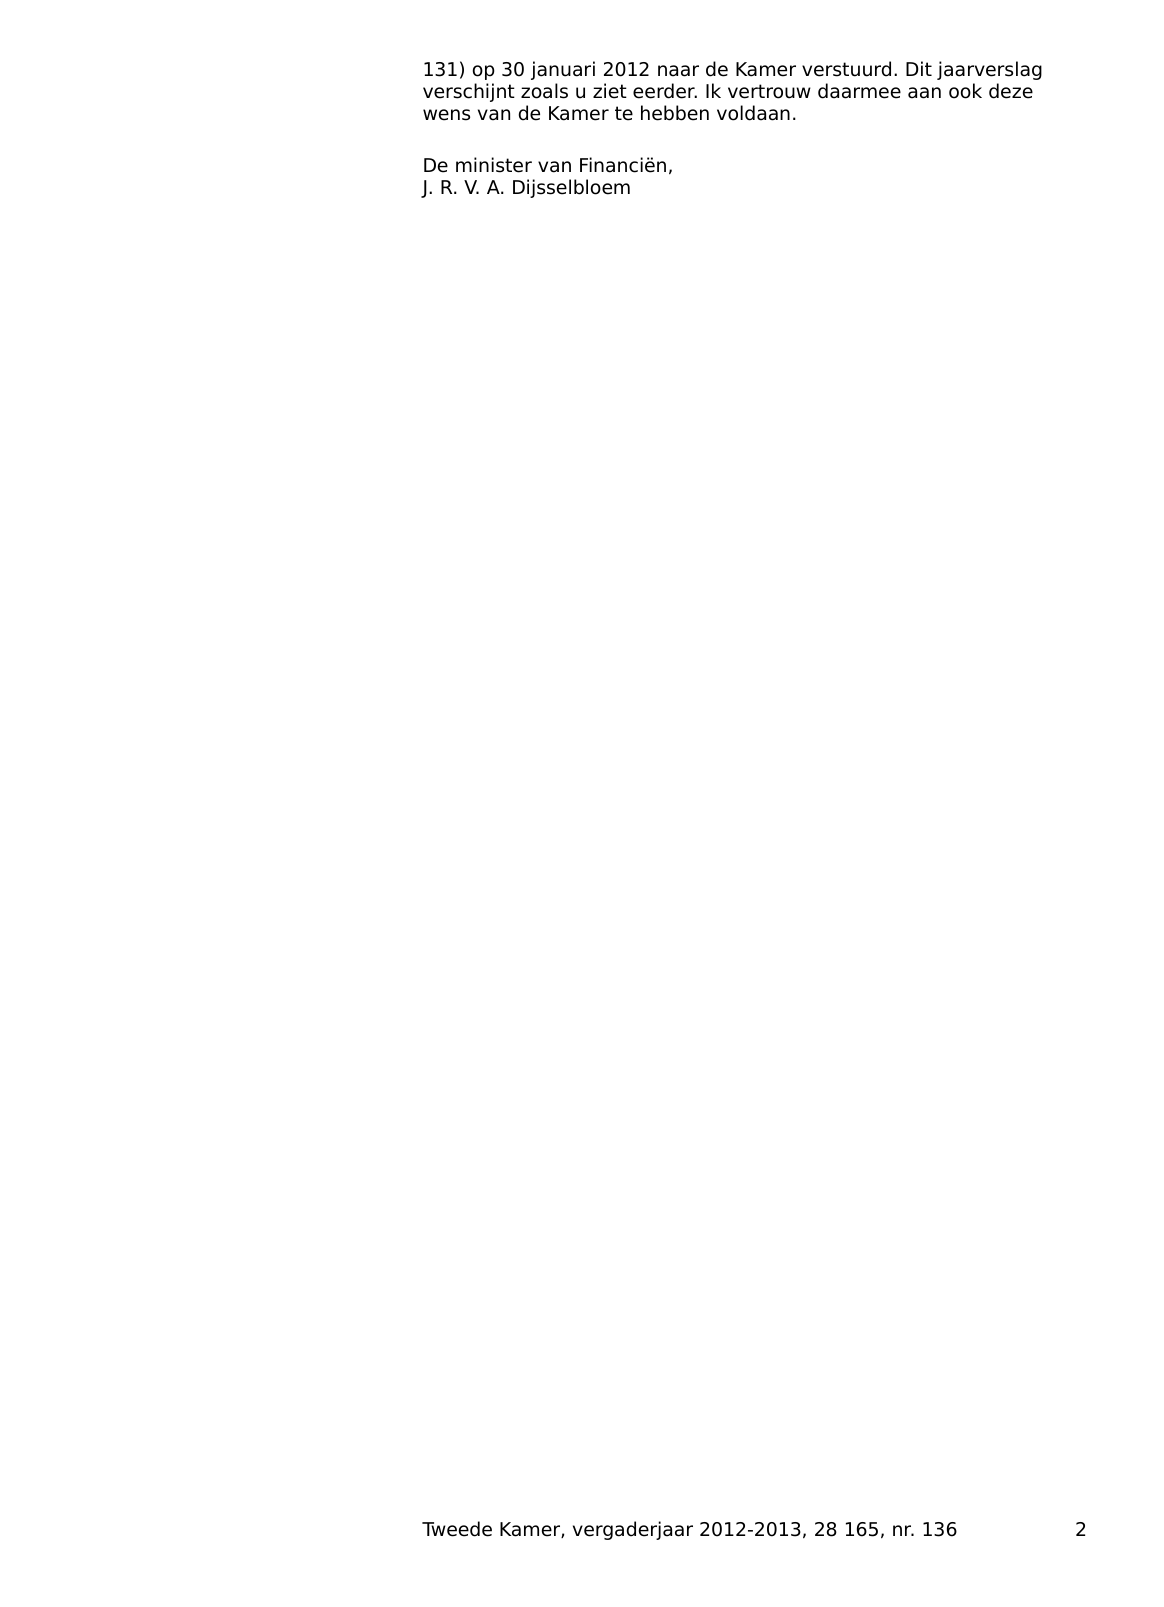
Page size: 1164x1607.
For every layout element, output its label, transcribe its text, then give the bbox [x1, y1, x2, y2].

text 131) op 30 januari 2012 naar de Kamer verstuurd. Dit jaarverslag verschijnt zoals u ziet eerder. Ik vertrouw daarmee aan ook deze wens van de Kamer te hebben voldaan. [422, 59, 1087, 125]
text De minister van Financiën, J. R. V. A. Dijsselbloem [422, 155, 1087, 199]
